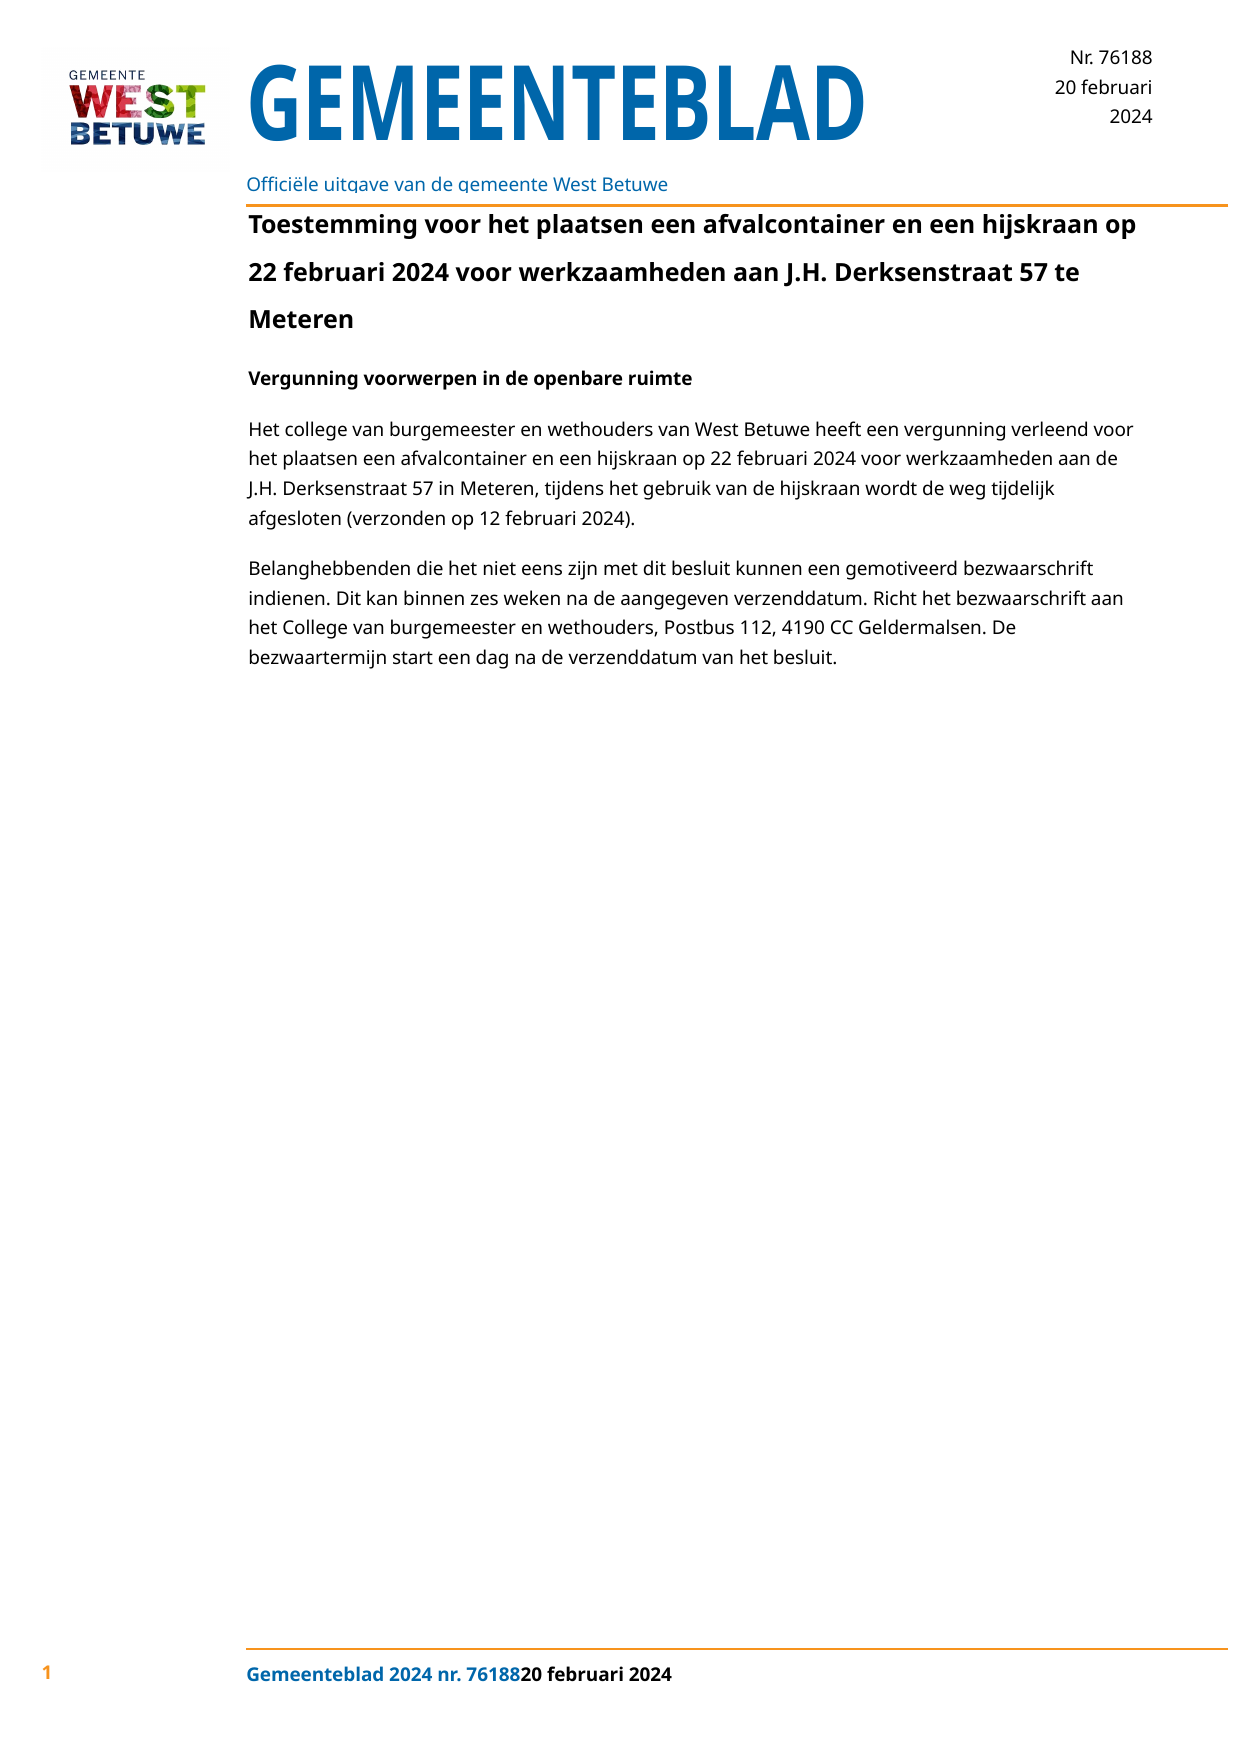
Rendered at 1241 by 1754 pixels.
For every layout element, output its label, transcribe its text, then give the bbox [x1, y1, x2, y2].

text Het college van burgemeester en wethouders van West Betuwe heeft een vergunning verleend voor het plaatsen een afvalcontainer en een hijskraan op 22 februari 2024 voor werkzaamheden aan de J.H. Derksenstraat 57 in Meteren, tijdens het gebruik van de hijskraan wordt de weg tijdelijk afgesloten (verzonden op 12 februari 2024). [248, 416, 1152, 530]
text Vergunning voorwerpen in de openbare ruimte [248, 366, 1152, 391]
picture [41, 47, 231, 172]
text Belanghebbenden die het niet eens zijn met dit besluit kunnen een gemotiveerd bezwaarschrift indienen. Dit kan binnen zes weken na de aangegeven verzenddatum. Richt het bezwaarschrift aan het College van burgemeester en wethouders, Postbus 112, 4190 CC Geldermalsen. De bezwaartermijn start een dag na de verzenddatum van het besluit. [248, 555, 1152, 669]
text Toestemming voor het plaatsen een afvalcontainer en een hijskraan op 22 februari 2024 voor werkzaamheden aan J.H. Derksenstraat 57 te Meteren [248, 207, 1152, 336]
